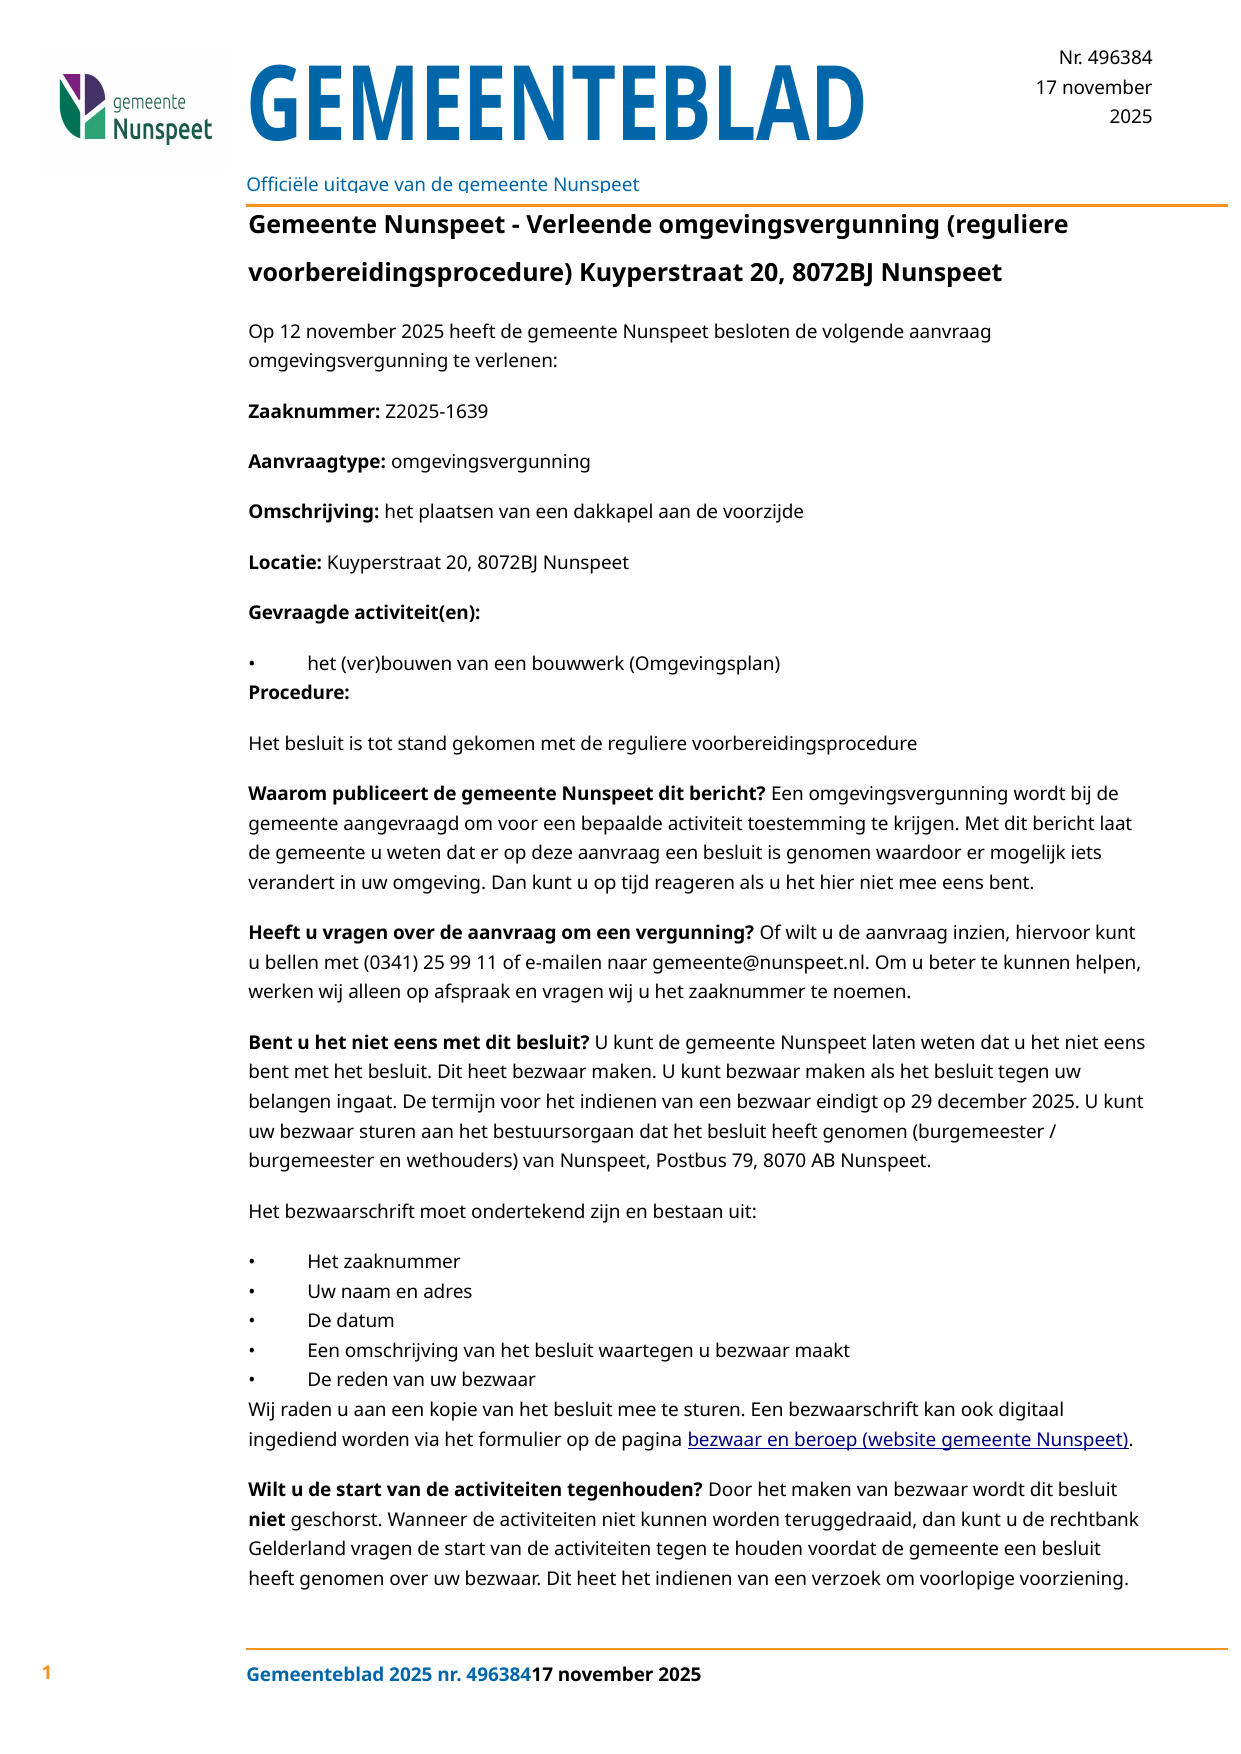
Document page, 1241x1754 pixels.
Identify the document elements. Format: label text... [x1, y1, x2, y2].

text Bent u het niet eens met dit besluit? U kunt de gemeente Nunspeet laten weten dat u het niet eens bent met het besluit. Dit heet bezwaar maken. U kunt bezwaar maken als het besluit tegen uw belangen ingaat. De termijn voor het indienen van een bezwaar eindigt op 29 december 2025. U kunt uw bezwaar sturen aan het bestuursorgaan dat het besluit heeft genomen (burgemeester / burgemeester en wethouders) van Nunspeet, Postbus 79, 8070 AB Nunspeet. [248, 1029, 1152, 1173]
text Wilt u de start van de activiteiten tegenhouden? Door het maken van bezwaar wordt dit besluit niet geschorst. Wanneer de activiteiten niet kunnen worden teruggedraaid, dan kunt u de rechtbank Gelderland vragen de start van de activiteiten tegen te houden voordat de gemeente een besluit heeft genomen over uw bezwaar. Dit heet het indienen van een verzoek om voorlopige voorziening. [248, 1476, 1152, 1591]
list het (ver)bouwen van een bouwwerk (Omgevingsplan) [248, 650, 1152, 676]
text Op 12 november 2025 heeft de gemeente Nunspeet besloten de volgende aanvraag omgevingsvergunning te verlenen: [248, 318, 1152, 373]
text Gemeente Nunspeet - Verleende omgevingsvergunning (reguliere voorbereidingsprocedure) Kuyperstraat 20, 8072BJ Nunspeet [248, 207, 1152, 288]
text Aanvraagtype: omgevingsvergunning [248, 448, 1152, 474]
list De reden van uw bezwaar [248, 1367, 1152, 1392]
list De datum [248, 1307, 1152, 1333]
list Uw naam en adres [248, 1278, 1152, 1304]
text Wij raden u aan een kopie van het besluit mee te sturen. Een bezwaarschrift kan ook digitaal ingediend worden via het formulier op de pagina bezwaar en beroep (website gemeente Nunspeet). [248, 1396, 1152, 1452]
text Heeft u vragen over de aanvraag om een vergunning? Of wilt u de aanvraag inzien, hiervoor kunt u bellen met (0341) 25 99 11 of e-mailen naar gemeente@nunspeet.nl. Om u beter te kunnen helpen, werken wij alleen op afspraak en vragen wij u het zaaknummer te noemen. [248, 919, 1152, 1004]
text Het besluit is tot stand gekomen met de reguliere voorbereidingsprocedure [248, 730, 1152, 756]
text Waarom publiceert de gemeente Nunspeet dit bericht? Een omgevingsvergunning wordt bij de gemeente aangevraagd om voor een bepaalde activiteit toestemming te krijgen. Met dit bericht laat de gemeente u weten dat er op deze aanvraag een besluit is genomen waardoor er mogelijk iets verandert in uw omgeving. Dan kunt u op tijd reageren als u het hier niet mee eens bent. [248, 780, 1152, 895]
text Procedure: [248, 679, 1152, 705]
list Het zaaknummer [248, 1248, 1152, 1274]
picture [41, 47, 231, 172]
list Een omschrijving van het besluit waartegen u bezwaar maakt [248, 1337, 1152, 1363]
text Gevraagde activiteit(en): [248, 599, 1152, 625]
text Omschrijving: het plaatsen van een dakkapel aan de voorzijde [248, 499, 1152, 524]
text Zaaknummer: Z2025-1639 [248, 398, 1152, 424]
text Locatie: Kuyperstraat 20, 8072BJ Nunspeet [248, 549, 1152, 575]
text Het bezwaarschrift moet ondertekend zijn en bestaan uit: [248, 1198, 1152, 1224]
